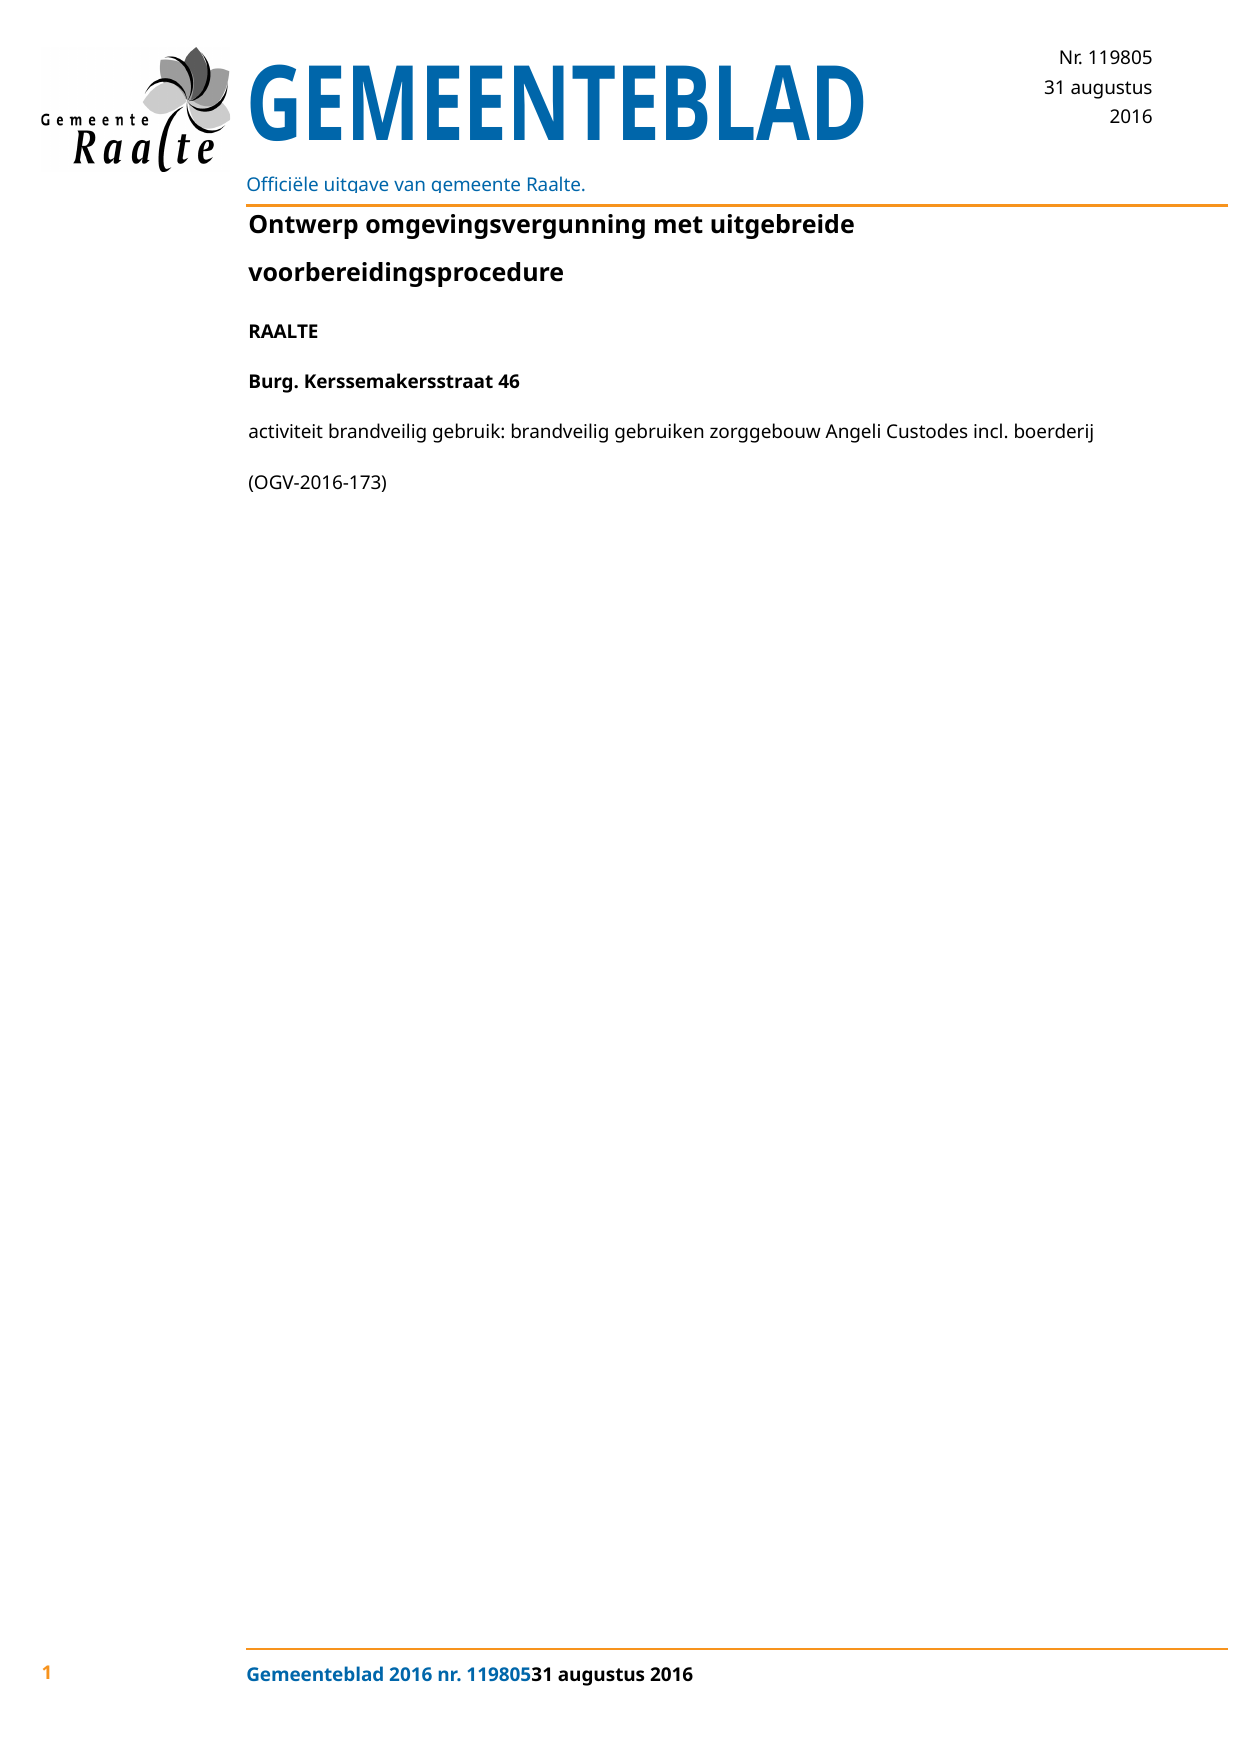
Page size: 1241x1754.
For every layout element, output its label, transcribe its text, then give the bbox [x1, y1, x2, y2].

text RAALTE [248, 318, 1152, 344]
picture [41, 47, 231, 172]
text (OGV-2016-173) [248, 469, 1152, 495]
text Ontwerp omgevingsvergunning met uitgebreide voorbereidingsprocedure [248, 207, 1152, 288]
text activiteit brandveilig gebruik: brandveilig gebruiken zorggebouw Angeli Custodes incl. boerderij [248, 419, 1152, 444]
text Burg. Kerssemakersstraat 46 [248, 368, 1152, 394]
